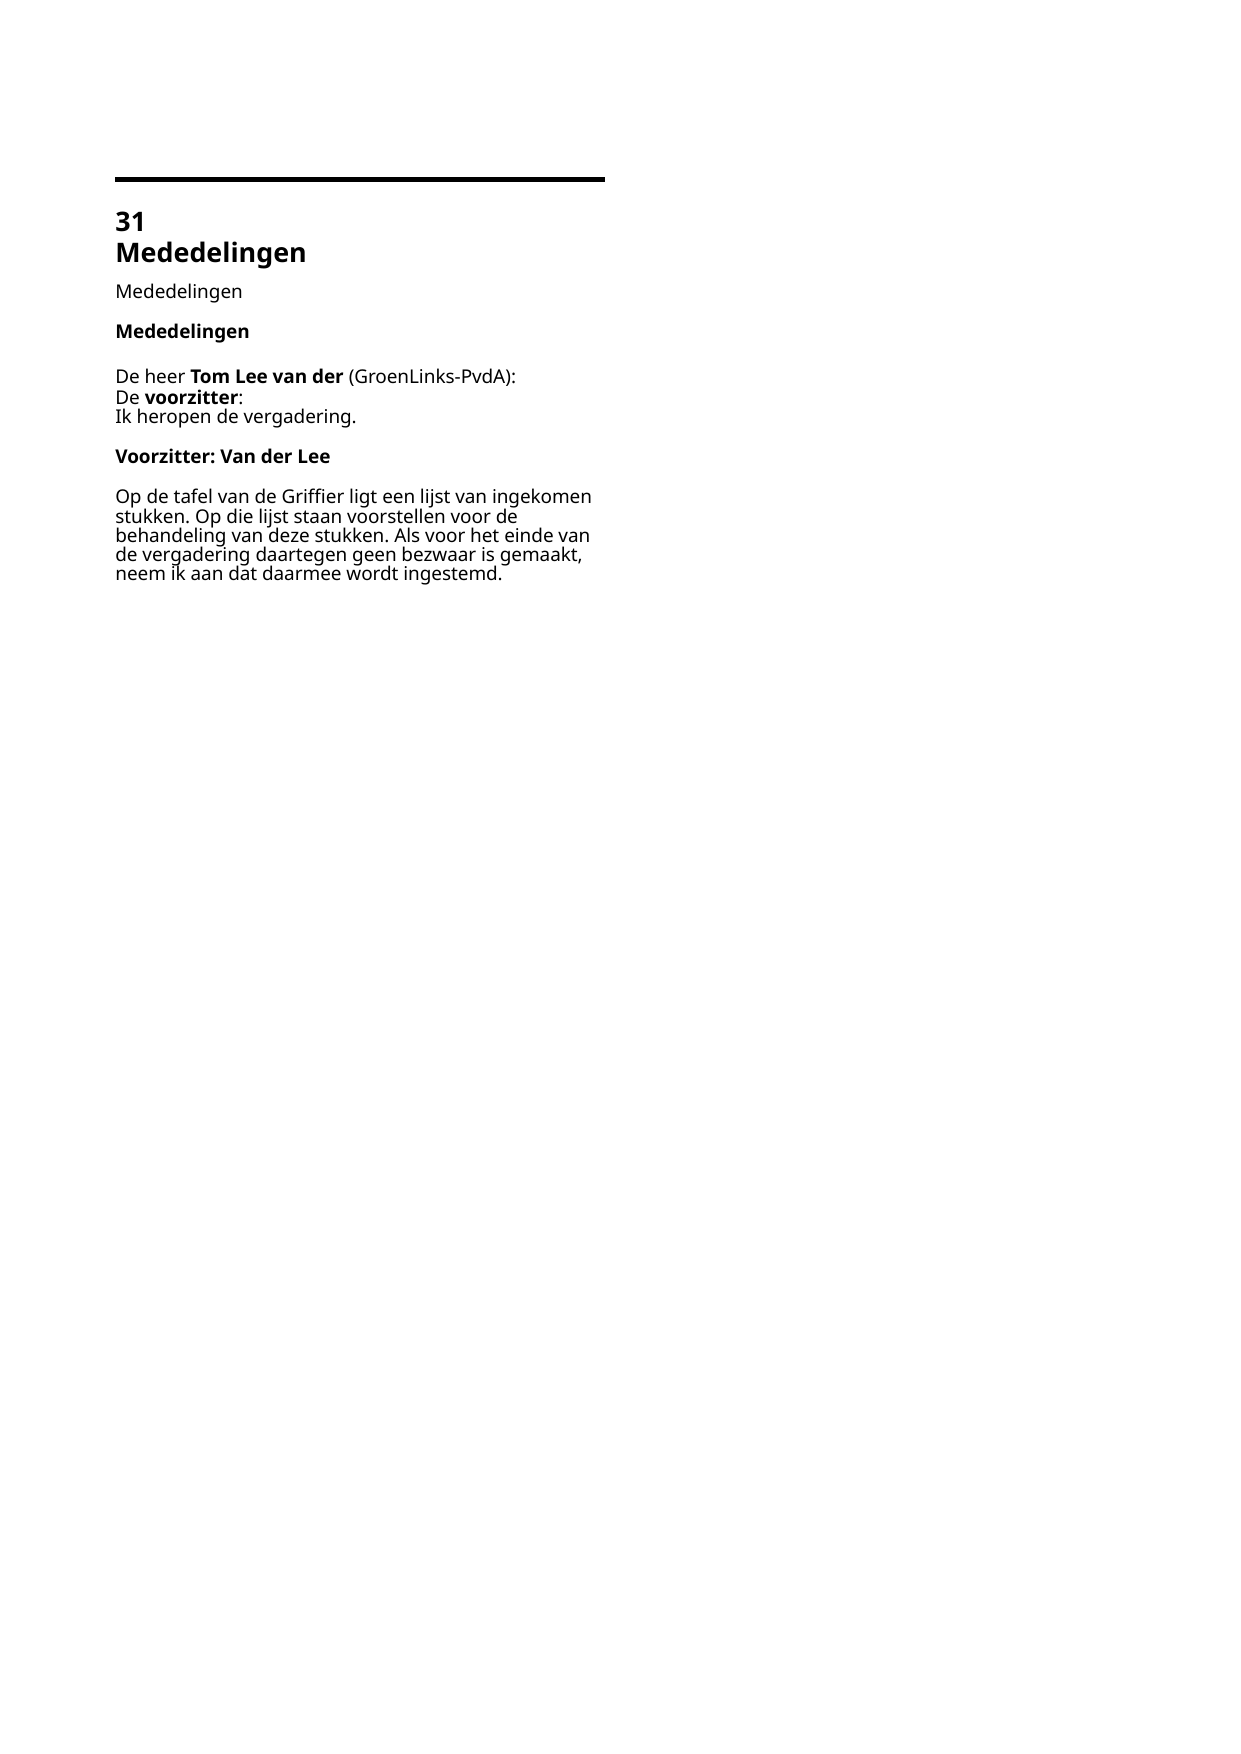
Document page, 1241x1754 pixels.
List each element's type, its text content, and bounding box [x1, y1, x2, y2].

text 31 [115, 203, 605, 239]
text De heer Tom Lee van der (GroenLinks-PvdA): [115, 363, 605, 389]
text Op de tafel van de Griffier ligt een lijst van ingekomen stukken. Op die lijst staan voorstellen voor de behandeling van deze stukken. Als voor het einde van de vergadering daartegen geen bezwaar is gemaakt, neem ik aan dat daarmee wordt ingestemd. [115, 488, 605, 585]
text De voorzitter: [115, 389, 605, 408]
text Mededelingen [115, 283, 605, 302]
text Ik heropen de vergadering. [115, 408, 605, 427]
text Voorzitter: Van der Lee [115, 448, 605, 467]
text Mededelingen [115, 239, 605, 283]
text Mededelingen [115, 323, 605, 342]
